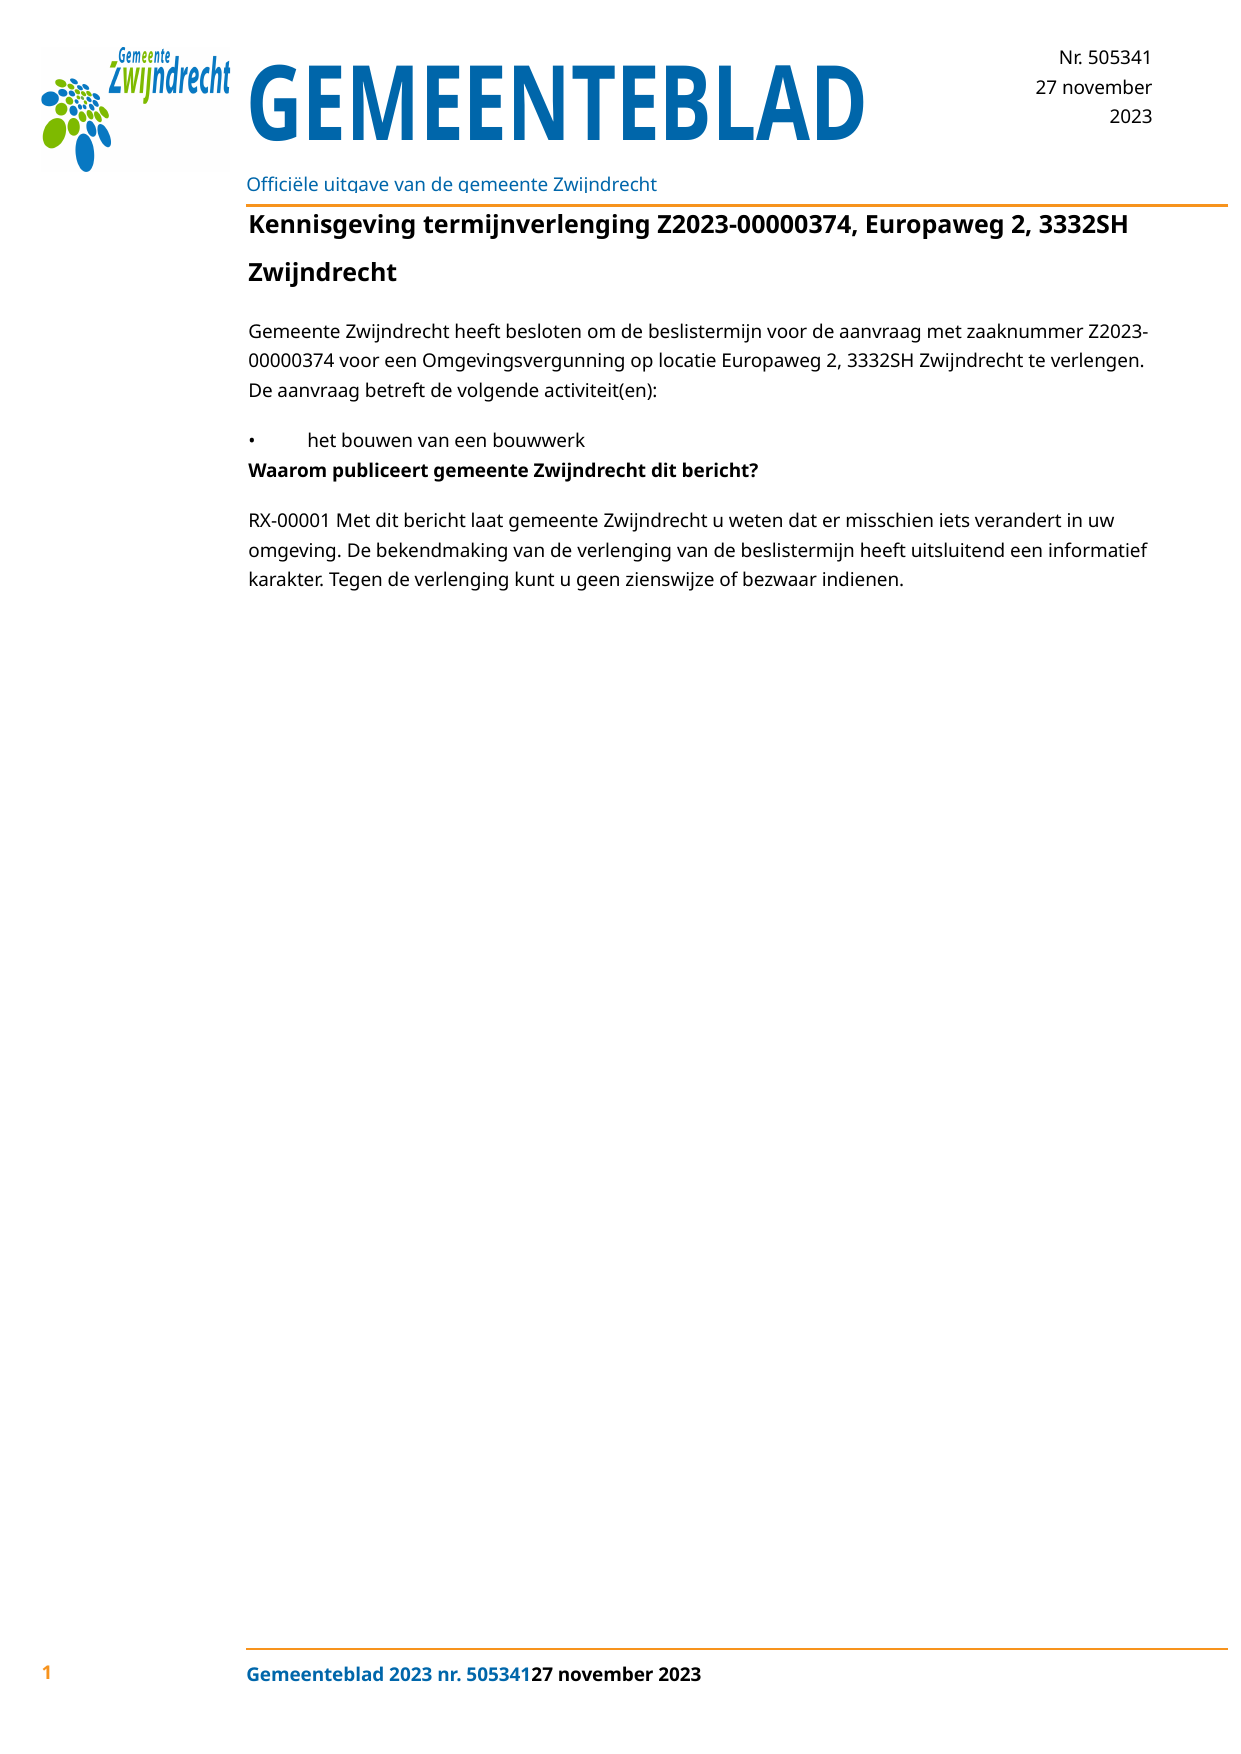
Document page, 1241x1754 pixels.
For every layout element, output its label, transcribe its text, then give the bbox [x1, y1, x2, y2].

picture [41, 47, 231, 172]
text Kennisgeving termijnverlenging Z2023-00000374, Europaweg 2, 3332SH Zwijndrecht [248, 207, 1152, 288]
text Gemeente Zwijndrecht heeft besloten om de beslistermijn voor de aanvraag met zaaknummer Z2023-00000374 voor een Omgevingsvergunning op locatie Europaweg 2, 3332SH Zwijndrecht te verlengen. De aanvraag betreft de volgende activiteit(en): [248, 318, 1152, 403]
text RX-00001 Met dit bericht laat gemeente Zwijndrecht u weten dat er misschien iets verandert in uw omgeving. De bekendmaking van de verlenging van de beslistermijn heeft uitsluitend een informatief karakter. Tegen de verlenging kunt u geen zienswijze of bezwaar indienen. [248, 507, 1152, 592]
text Waarom publiceert gemeente Zwijndrecht dit bericht? [248, 457, 1152, 483]
list het bouwen van een bouwwerk [248, 427, 1152, 453]
